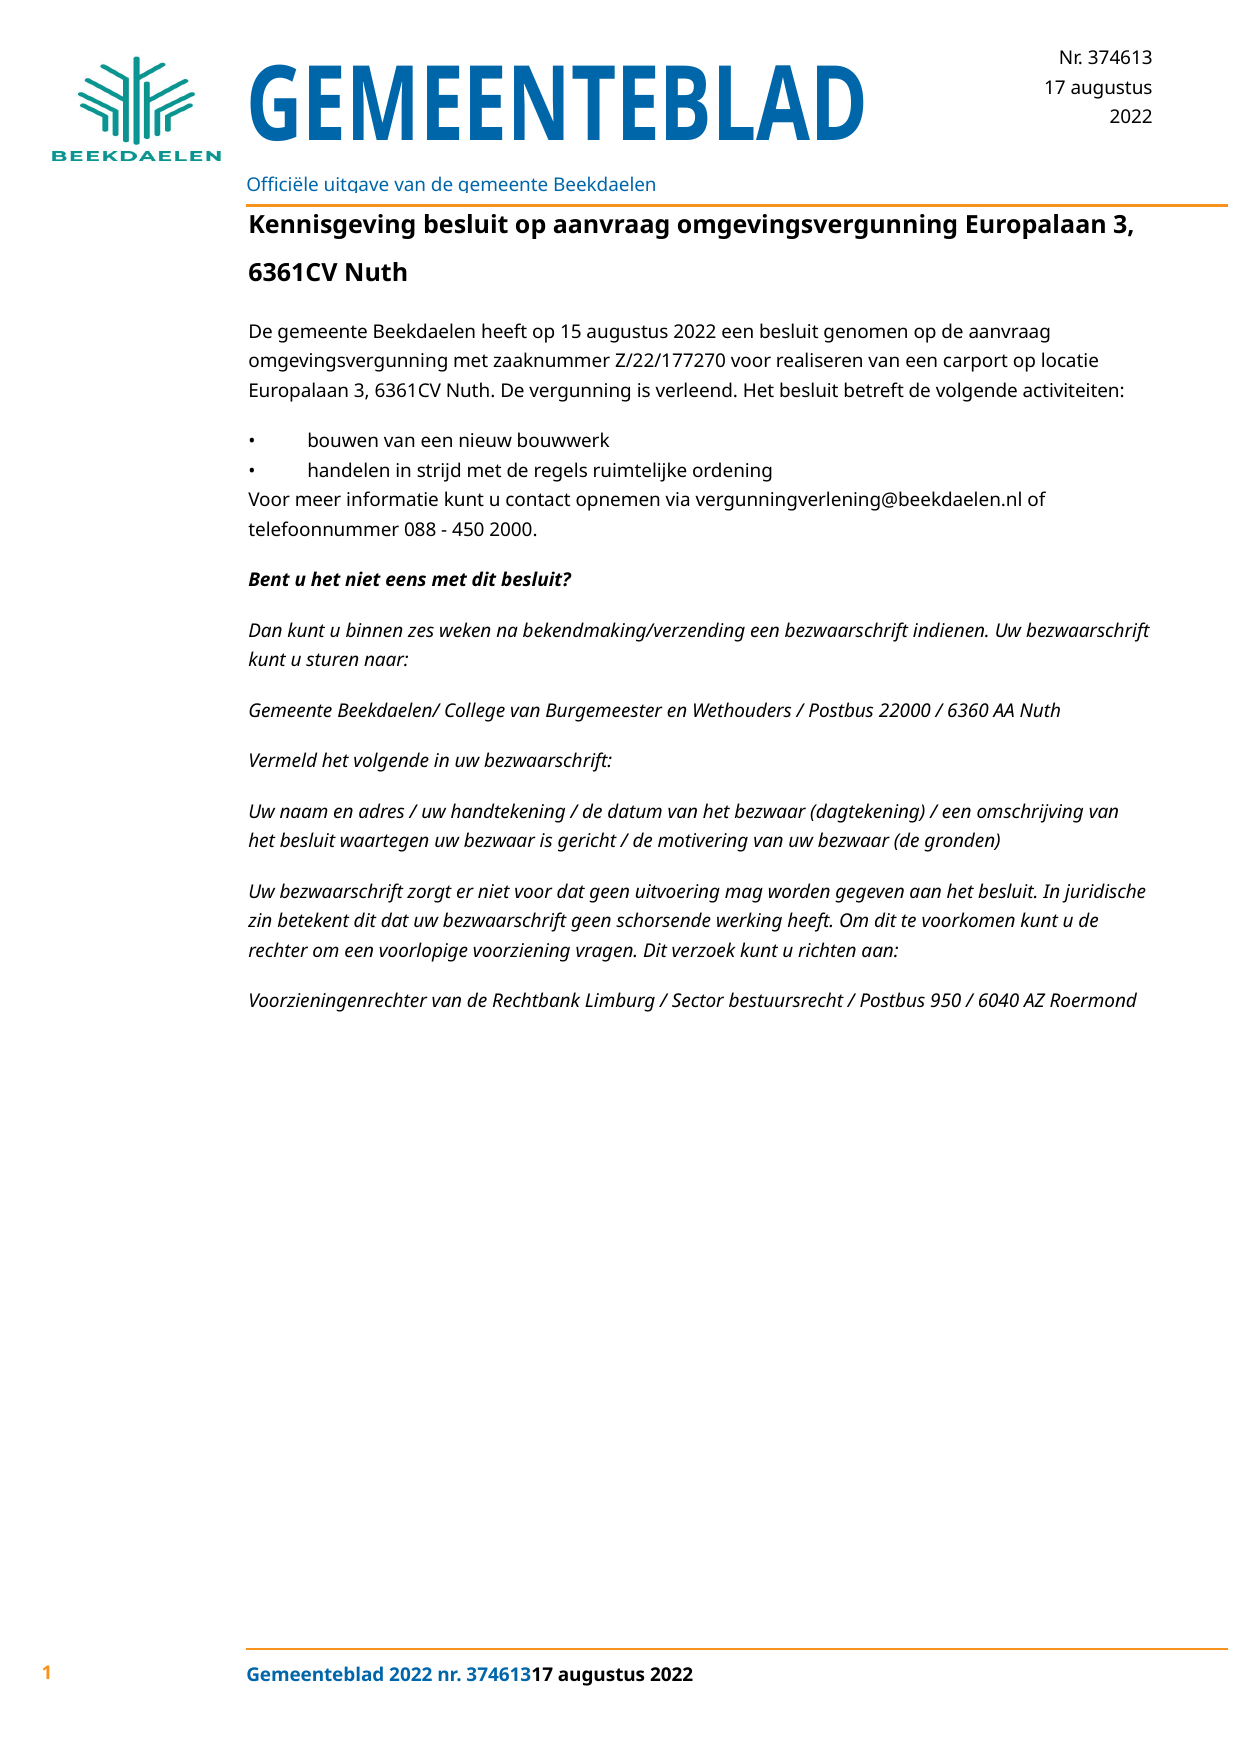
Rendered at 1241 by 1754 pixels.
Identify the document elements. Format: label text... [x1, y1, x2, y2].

text Gemeente Beekdaelen/ College van Burgemeester en Wethouders / Postbus 22000 / 6360 AA Nuth [248, 697, 1152, 723]
text Uw bezwaarschrift zorgt er niet voor dat geen uitvoering mag worden gegeven aan het besluit. In juridische zin betekent dit dat uw bezwaarschrift geen schorsende werking heeft. Om dit te voorkomen kunt u de rechter om een voorlopige voorziening vragen. Dit verzoek kunt u richten aan: [248, 878, 1152, 963]
text Dan kunt u binnen zes weken na bekendmaking/verzending een bezwaarschrift indienen. Uw bezwaarschrift kunt u sturen naar: [248, 617, 1152, 672]
picture [41, 47, 231, 172]
text De gemeente Beekdaelen heeft op 15 augustus 2022 een besluit genomen op de aanvraag omgevingsvergunning met zaaknummer Z/22/177270 voor realiseren van een carport op locatie Europalaan 3, 6361CV Nuth. De vergunning is verleend. Het besluit betreft de volgende activiteiten: [248, 318, 1152, 403]
list bouwen van een nieuw bouwwerk [248, 427, 1152, 453]
text Voorzieningenrechter van de Rechtbank Limburg / Sector bestuursrecht / Postbus 950 / 6040 AZ Roermond [248, 987, 1152, 1013]
text Bent u het niet eens met dit besluit? [248, 567, 1152, 592]
list handelen in strijd met de regels ruimtelijke ordening [248, 457, 1152, 483]
text Uw naam en adres / uw handtekening / de datum van het bezwaar (dagtekening) / een omschrijving van het besluit waartegen uw bezwaar is gericht / de motivering van uw bezwaar (de gronden) [248, 798, 1152, 853]
text Voor meer informatie kunt u contact opnemen via vergunningverlening@beekdaelen.nl of telefoonnummer 088 - 450 2000. [248, 487, 1152, 542]
text Vermeld het volgende in uw bezwaarschrift: [248, 747, 1152, 773]
text Kennisgeving besluit op aanvraag omgevingsvergunning Europalaan 3, 6361CV Nuth [248, 207, 1152, 288]
